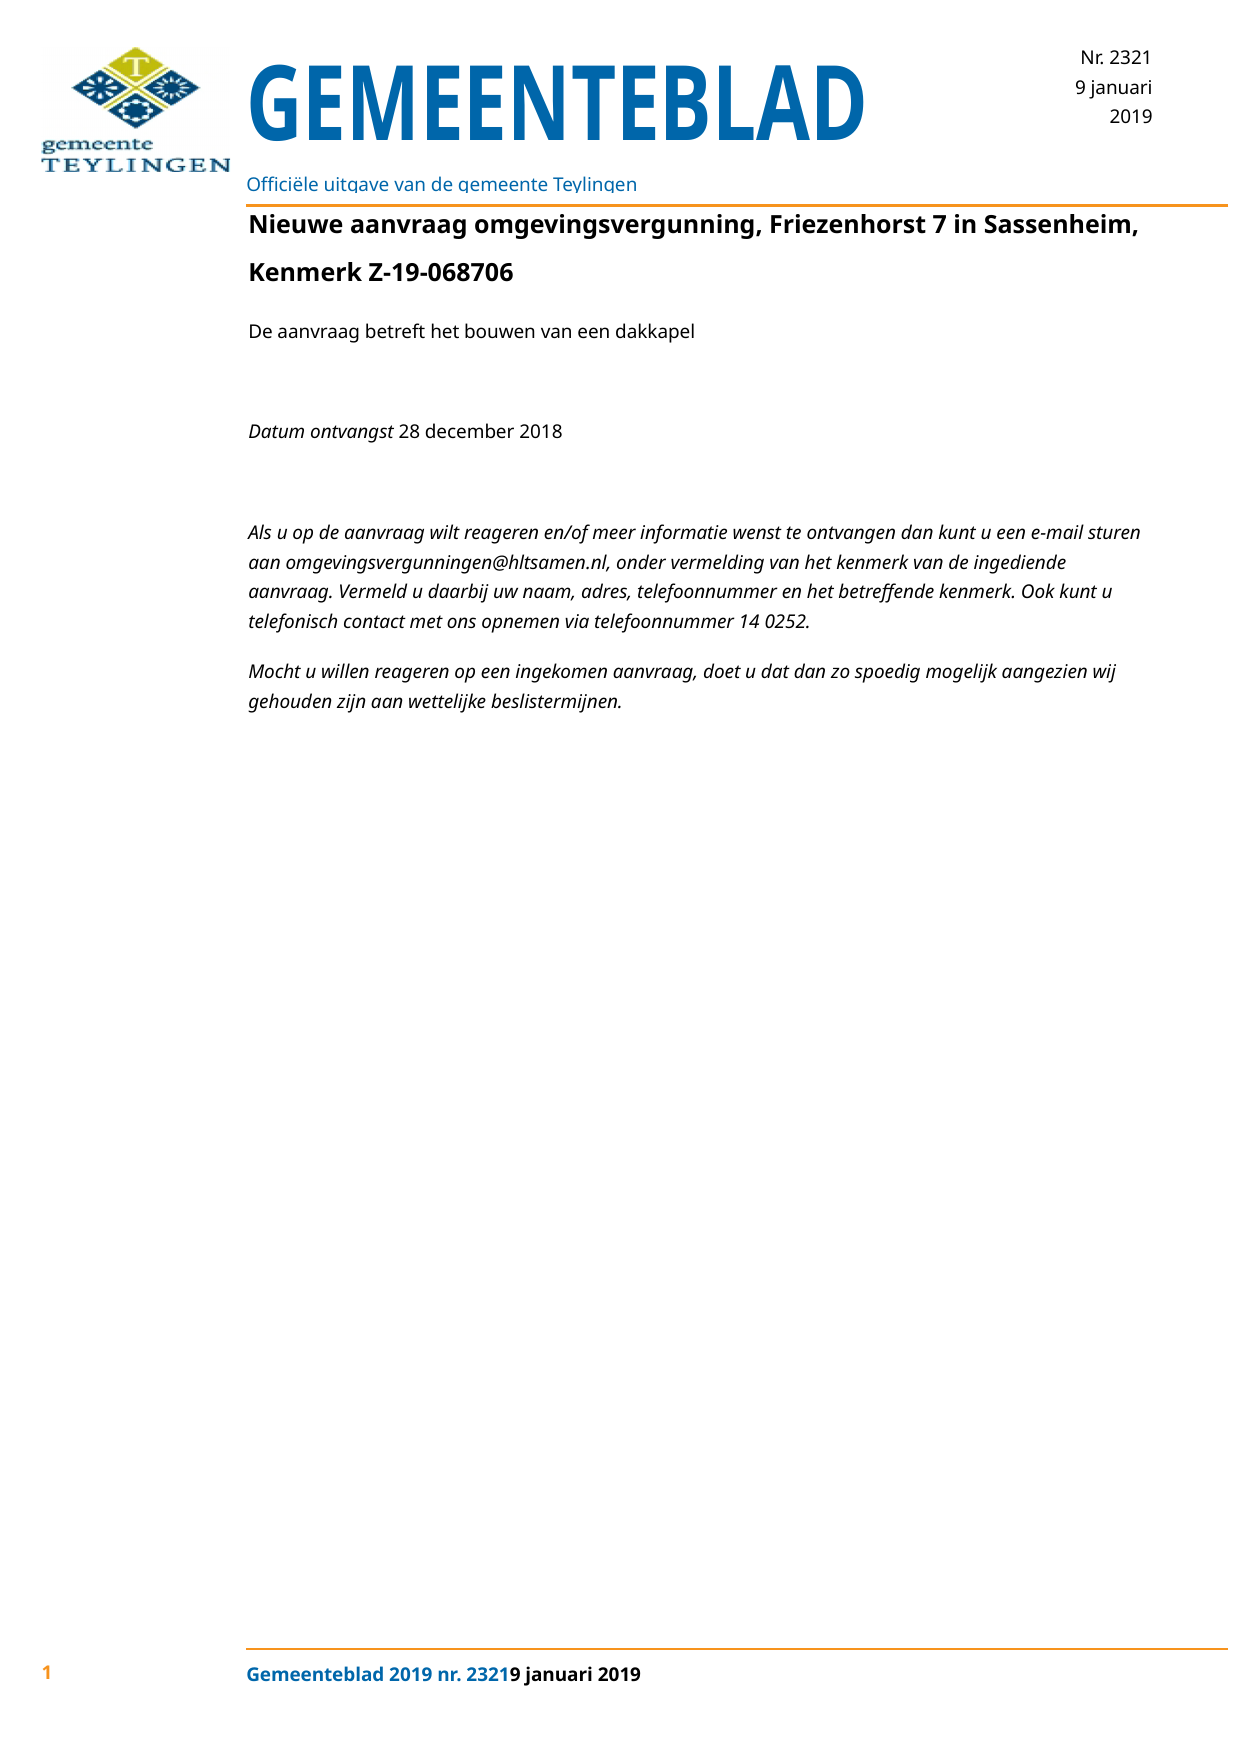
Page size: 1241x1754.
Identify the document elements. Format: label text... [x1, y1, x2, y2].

text Nieuwe aanvraag omgevingsvergunning, Friezenhorst 7 in Sassenheim, Kenmerk Z-19-068706 [248, 207, 1152, 288]
picture [41, 47, 231, 172]
text Mocht u willen reageren op een ingekomen aanvraag, doet u dat dan zo spoedig mogelijk aangezien wij gehouden zijn aan wettelijke beslistermijnen. [248, 659, 1152, 714]
text Datum ontvangst 28 december 2018 [248, 419, 1152, 444]
text De aanvraag betreft het bouwen van een dakkapel [248, 318, 1152, 344]
text Als u op de aanvraag wilt reageren en/of meer informatie wenst te ontvangen dan kunt u een e-mail sturen aan omgevingsvergunningen@hltsamen.nl, onder vermelding van het kenmerk van de ingediende aanvraag. Vermeld u daarbij uw naam, adres, telefoonnummer en het betreffende kenmerk. Ook kunt u telefonisch contact met ons opnemen via telefoonnummer 14 0252. [248, 519, 1152, 634]
